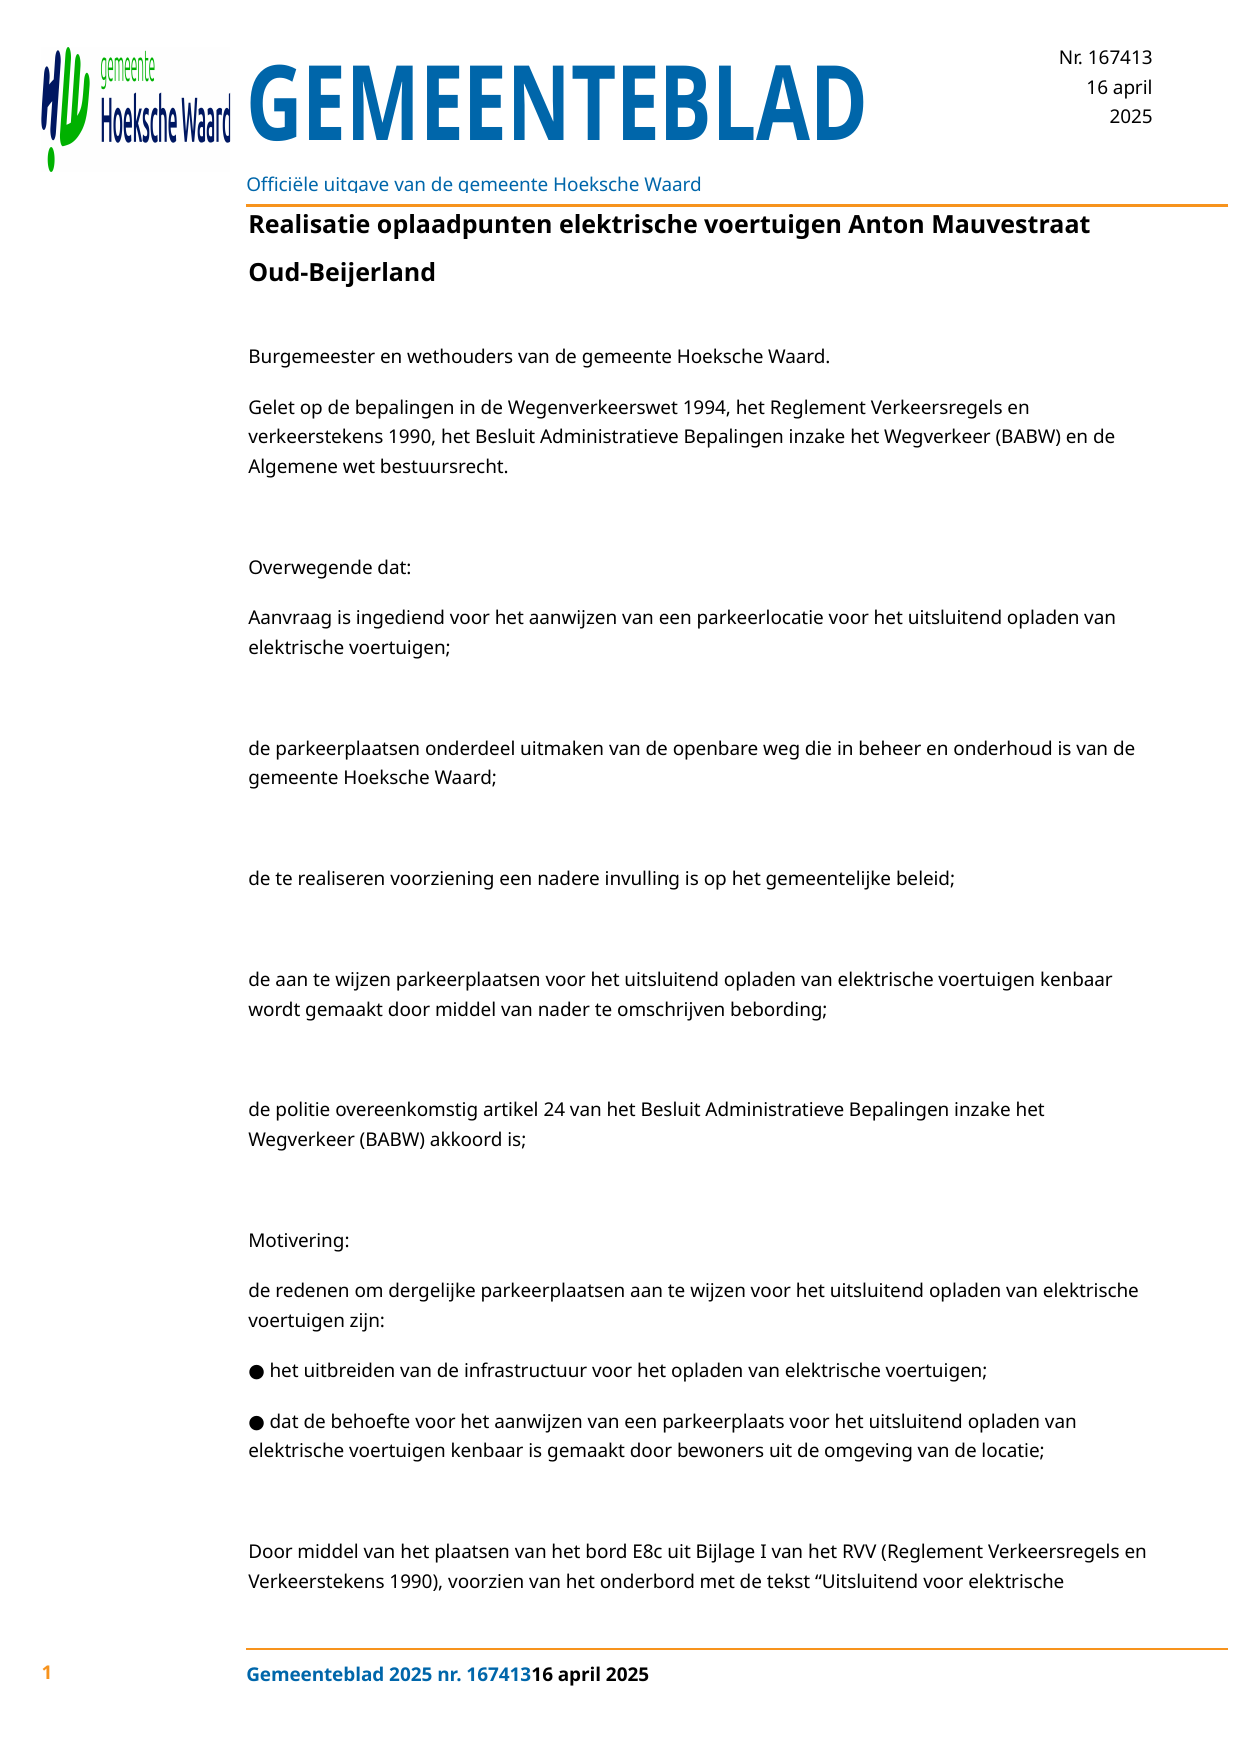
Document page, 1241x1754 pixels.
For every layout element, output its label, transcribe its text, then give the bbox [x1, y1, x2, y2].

text de redenen om dergelijke parkeerplaatsen aan te wijzen voor het uitsluitend opladen van elektrische voertuigen zijn: [248, 1277, 1152, 1333]
text Overwegende dat: [248, 554, 1152, 580]
text de te realiseren voorziening een nadere invulling is op het gemeentelijke beleid; [248, 865, 1152, 891]
text Door middel van het plaatsen van het bord E8c uit Bijlage I van het RVV (Reglement Verkeersregels en Verkeerstekens 1990), voorzien van het onderbord met de tekst “Uitsluitend voor elektrische [248, 1538, 1152, 1593]
text Aanvraag is ingediend voor het aanwijzen van een parkeerlocatie voor het uitsluitend opladen van elektrische voertuigen; [248, 604, 1152, 660]
text Motivering: [248, 1227, 1152, 1253]
text de parkeerplaatsen onderdeel uitmaken van de openbare weg die in beheer en onderhoud is van de gemeente Hoeksche Waard; [248, 735, 1152, 790]
text ● dat de behoefte voor het aanwijzen van een parkeerplaats voor het uitsluitend opladen van elektrische voertuigen kenbaar is gemaakt door bewoners uit de omgeving van de locatie; [248, 1408, 1152, 1463]
text Realisatie oplaadpunten elektrische voertuigen Anton Mauvestraat Oud-Beijerland [248, 207, 1152, 288]
text Gelet op de bepalingen in de Wegenverkeerswet 1994, het Reglement Verkeersregels en verkeerstekens 1990, het Besluit Administratieve Bepalingen inzake het Wegverkeer (BABW) en de Algemene wet bestuursrecht. [248, 394, 1152, 479]
text de aan te wijzen parkeerplaatsen voor het uitsluitend opladen van elektrische voertuigen kenbaar wordt gemaakt door middel van nader te omschrijven bebording; [248, 966, 1152, 1021]
text Burgemeester en wethouders van de gemeente Hoeksche Waard. [248, 344, 1152, 369]
picture [41, 47, 231, 172]
text de politie overeenkomstig artikel 24 van het Besluit Administratieve Bepalingen inzake het Wegverkeer (BABW) akkoord is; [248, 1097, 1152, 1152]
text ● het uitbreiden van de infrastructuur voor het opladen van elektrische voertuigen; [248, 1357, 1152, 1383]
